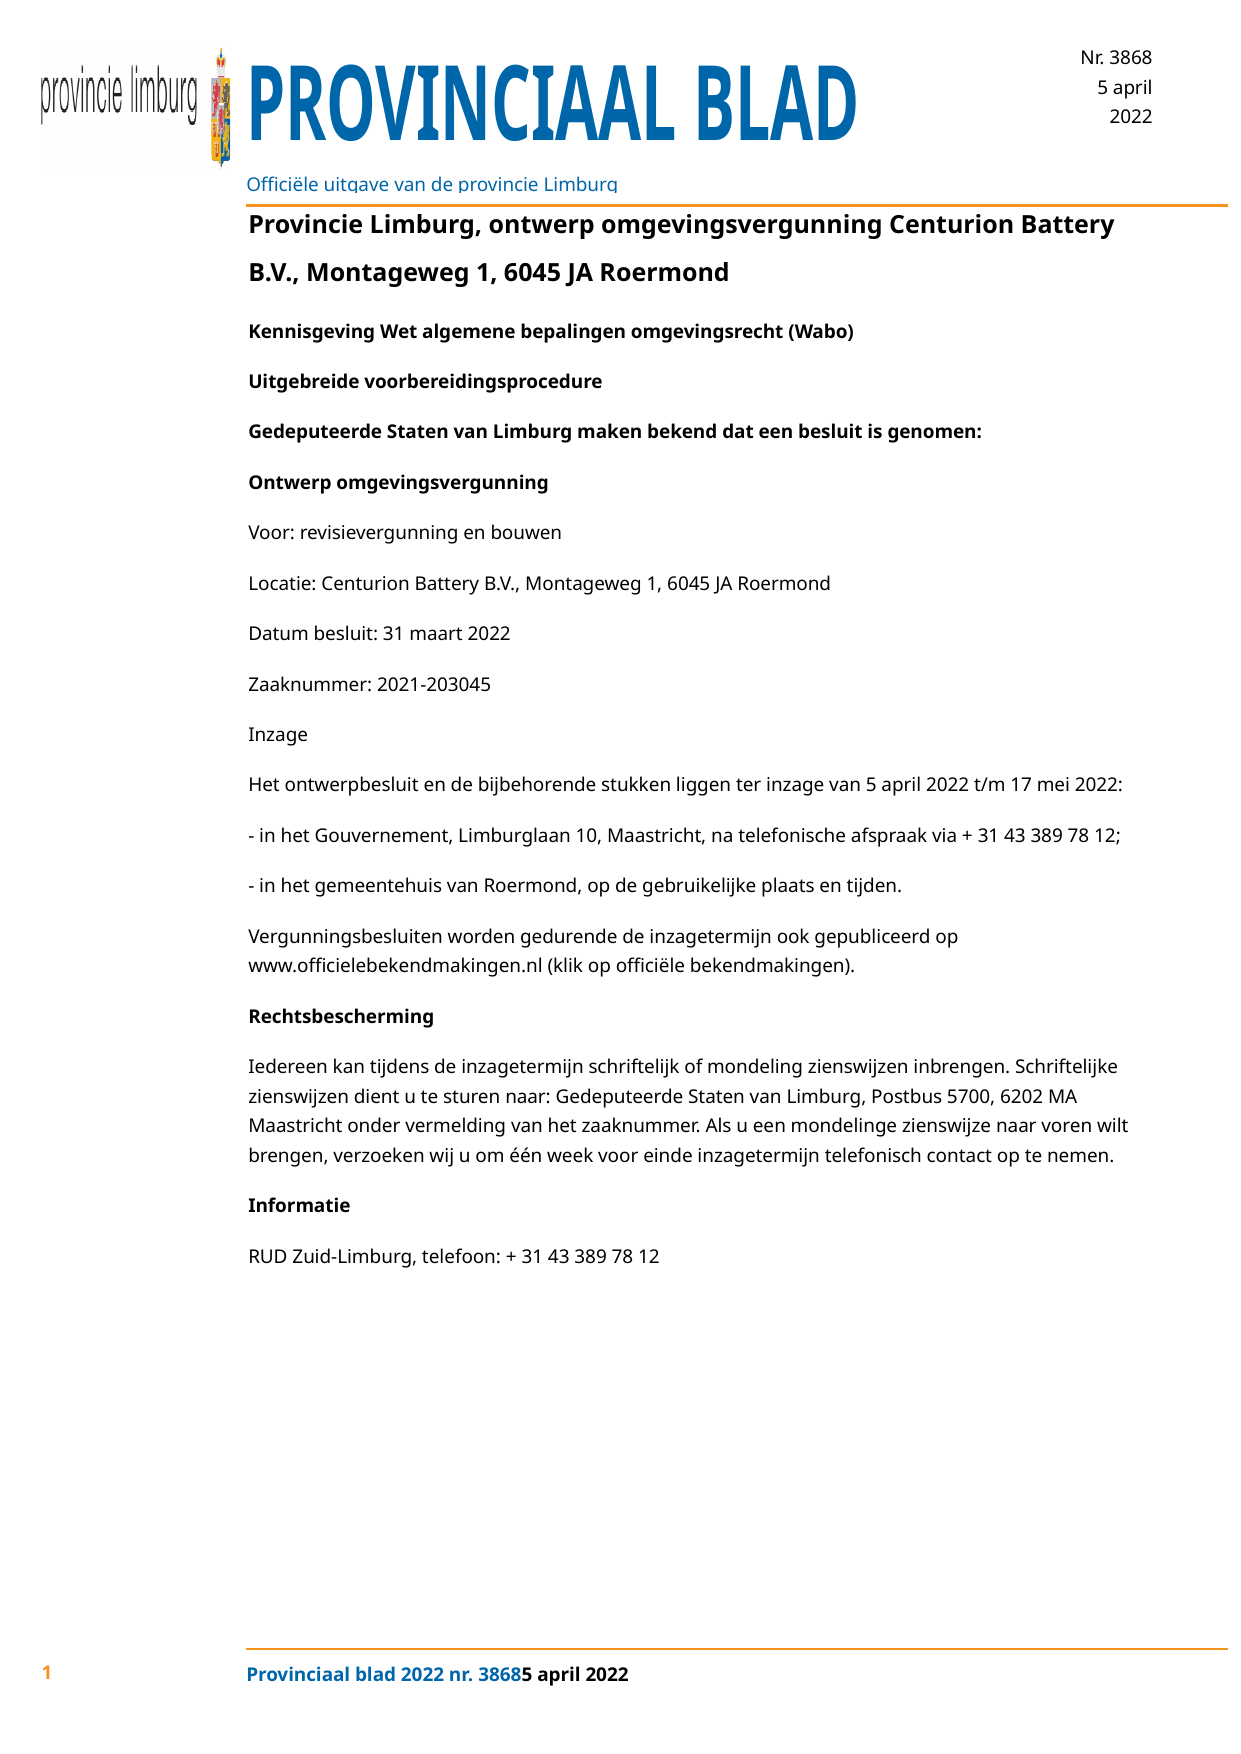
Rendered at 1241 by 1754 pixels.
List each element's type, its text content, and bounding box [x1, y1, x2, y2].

text Gedeputeerde Staten van Limburg maken bekend dat een besluit is genomen: [248, 419, 1152, 444]
text Datum besluit: 31 maart 2022 [248, 620, 1152, 646]
text Locatie: Centurion Battery B.V., Montageweg 1, 6045 JA Roermond [248, 570, 1152, 596]
text RUD Zuid-Limburg, telefoon: + 31 43 389 78 12 [248, 1243, 1152, 1269]
text Zaaknummer: 2021-203045 [248, 671, 1152, 697]
text Inzage [248, 721, 1152, 747]
text Vergunningsbesluiten worden gedurende de inzagetermijn ook gepubliceerd op www.officielebekendmakingen.nl (klik op officiële bekendmakingen). [248, 923, 1152, 978]
text Rechtsbescherming [248, 1003, 1152, 1029]
text Het ontwerpbesluit en de bijbehorende stukken liggen ter inzage van 5 april 2022 t/m 17 mei 2022: [248, 772, 1152, 797]
text Voor: revisievergunning en bouwen [248, 519, 1152, 545]
text Uitgebreide voorbereidingsprocedure [248, 368, 1152, 394]
text Informatie [248, 1192, 1152, 1218]
text Iedereen kan tijdens de inzagetermijn schriftelijk of mondeling zienswijzen inbrengen. Schriftelijke zienswijzen dient u te sturen naar: Gedeputeerde Staten van Limburg, Postbus 5700, 6202 MA Maastricht onder vermelding van het zaaknummer. Als u een mondelinge zienswijze naar voren wilt brengen, verzoeken wij u om één week voor einde inzagetermijn telefonisch contact op te nemen. [248, 1053, 1152, 1168]
picture [41, 47, 231, 172]
text Kennisgeving Wet algemene bepalingen omgevingsrecht (Wabo) [248, 318, 1152, 344]
text Ontwerp omgevingsvergunning [248, 469, 1152, 495]
text - in het Gouvernement, Limburglaan 10, Maastricht, na telefonische afspraak via + 31 43 389 78 12; [248, 822, 1152, 848]
text - in het gemeentehuis van Roermond, op de gebruikelijke plaats en tijden. [248, 872, 1152, 898]
text Provincie Limburg, ontwerp omgevingsvergunning Centurion Battery B.V., Montageweg 1, 6045 JA Roermond [248, 207, 1152, 288]
